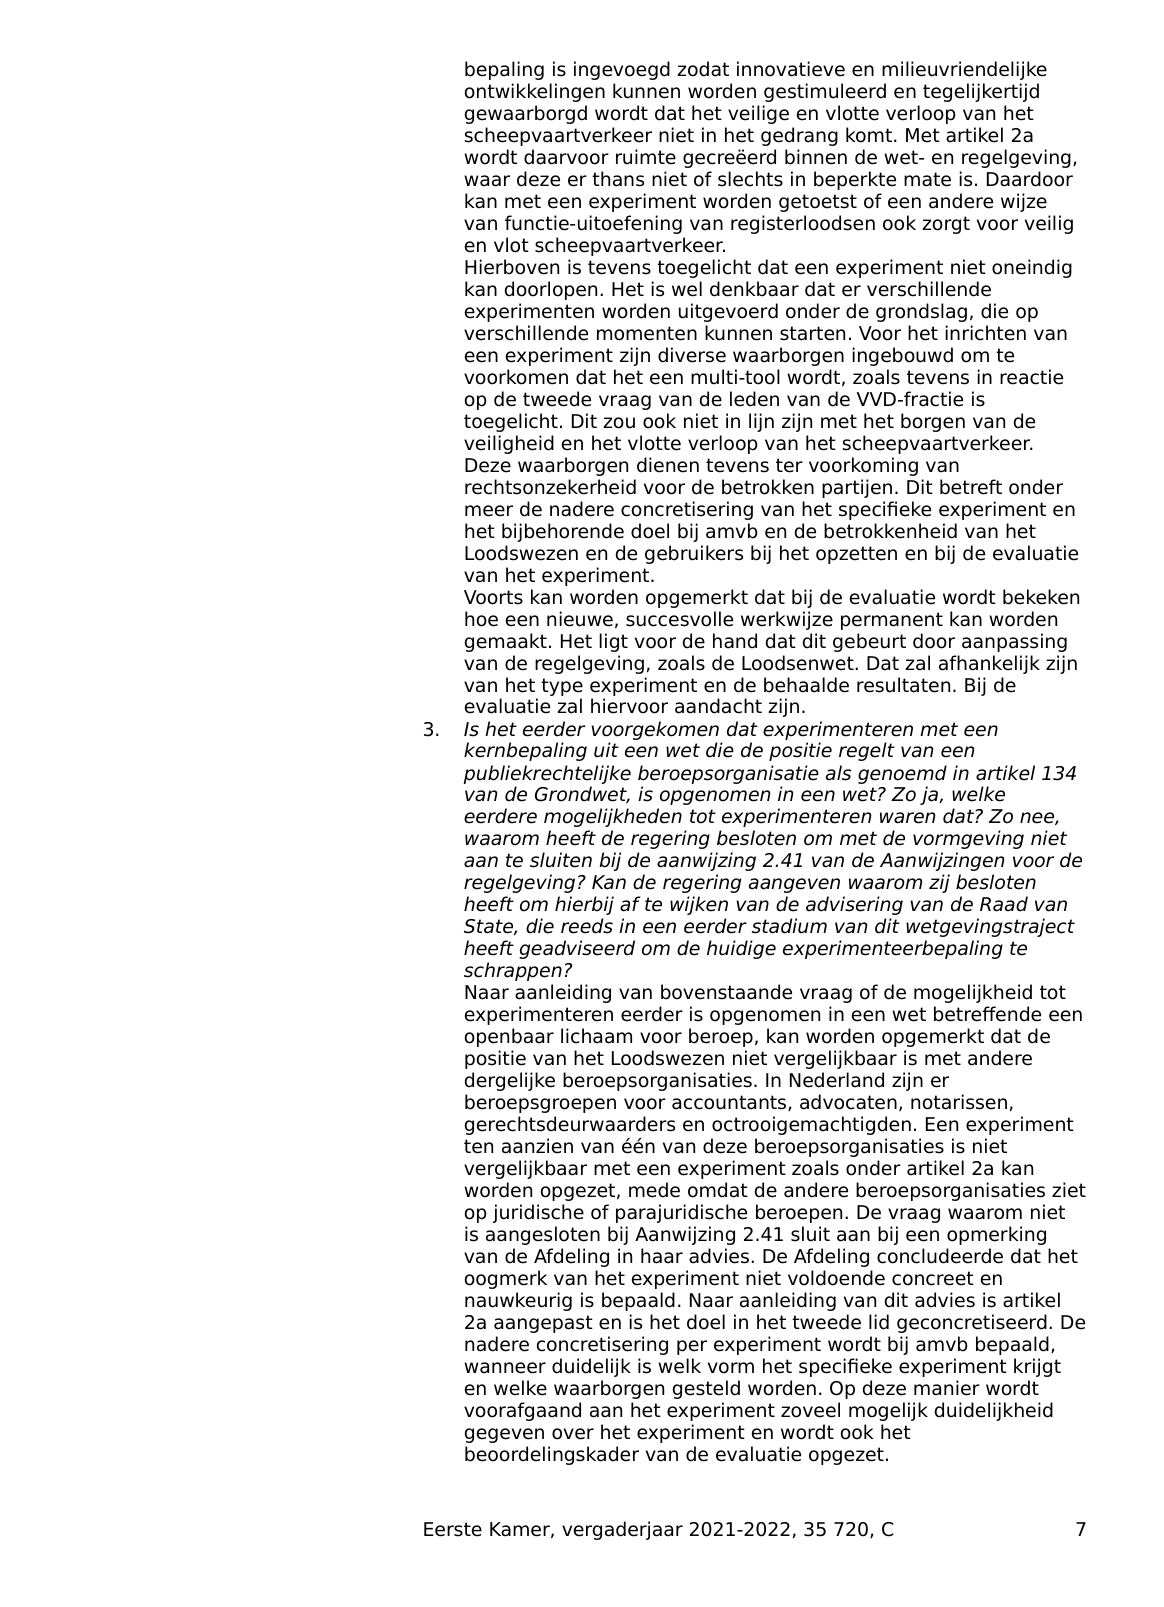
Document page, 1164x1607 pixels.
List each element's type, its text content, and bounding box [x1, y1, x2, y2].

text Naar aanleiding van bovenstaande vraag of de mogelijkheid tot experimenteren eerder is opgenomen in een wet betreffende een openbaar lichaam voor beroep, kan worden opgemerkt dat de positie van het Loodswezen niet vergelijkbaar is met andere dergelijke beroepsorganisaties. In Nederland zijn er beroepsgroepen voor accountants, advocaten, notarissen, gerechtsdeurwaarders en octrooigemachtigden. Een experiment ten aanzien van één van deze beroepsorganisaties is niet vergelijkbaar met een experiment zoals onder artikel 2a kan worden opgezet, mede omdat de andere beroepsorganisaties ziet op juridische of parajuridische beroepen. De vraag waarom niet is aangesloten bij Aanwijzing 2.41 sluit aan bij een opmerking van de Afdeling in haar advies. De Afdeling concludeerde dat het oogmerk van het experiment niet voldoende concreet en nauwkeurig is bepaald. Naar aanleiding van dit advies is artikel 2a aangepast en is het doel in het tweede lid geconcretiseerd. De nadere concretisering per experiment wordt bij amvb bepaald, wanneer duidelijk is welk vorm het specifieke experiment krijgt en welke waarborgen gesteld worden. Op deze manier wordt voorafgaand aan het experiment zoveel mogelijk duidelijkheid gegeven over het experiment en wordt ook het beoordelingskader van de evaluatie opgezet. [464, 982, 1087, 1466]
text Voorts kan worden opgemerkt dat bij de evaluatie wordt bekeken hoe een nieuwe, succesvolle werkwijze permanent kan worden gemaakt. Het ligt voor de hand dat dit gebeurt door aanpassing van de regelgeving, zoals de Loodsenwet. Dat zal afhankelijk zijn van het type experiment en de behaalde resultaten. Bij de evaluatie zal hiervoor aandacht zijn. [464, 587, 1087, 718]
text bepaling is ingevoegd zodat innovatieve en milieuvriendelijke ontwikkelingen kunnen worden gestimuleerd en tegelijkertijd gewaarborgd wordt dat het veilige en vlotte verloop van het scheepvaartverkeer niet in het gedrang komt. Met artikel 2a wordt daarvoor ruimte gecreëerd binnen de wet- en regelgeving, waar deze er thans niet of slechts in beperkte mate is. Daardoor kan met een experiment worden getoetst of een andere wijze van functie-uitoefening van registerloodsen ook zorgt voor veilig en vlot scheepvaartverkeer. [464, 59, 1087, 257]
text Hierboven is tevens toegelicht dat een experiment niet oneindig kan doorlopen. Het is wel denkbaar dat er verschillende experimenten worden uitgevoerd onder de grondslag, die op verschillende momenten kunnen starten. Voor het inrichten van een experiment zijn diverse waarborgen ingebouwd om te voorkomen dat het een multi-tool wordt, zoals tevens in reactie op de tweede vraag van de leden van de VVD-fractie is toegelicht. Dit zou ook niet in lijn zijn met het borgen van de veiligheid en het vlotte verloop van het scheepvaartverkeer. Deze waarborgen dienen tevens ter voorkoming van rechtsonzekerheid voor de betrokken partijen. Dit betreft onder meer de nadere concretisering van het specifieke experiment en het bijbehorende doel bij amvb en de betrokkenheid van het Loodswezen en de gebruikers bij het opzetten en bij de evaluatie van het experiment. [464, 257, 1087, 587]
text 3. Is het eerder voorgekomen dat experimenteren met een kernbepaling uit een wet die de positie regelt van een publiekrechtelijke beroepsorganisatie als genoemd in artikel 134 van de Grondwet, is opgenomen in een wet? Zo ja, welke eerdere mogelijkheden tot experimenteren waren dat? Zo nee, waarom heeft de regering besloten om met de vormgeving niet aan te sluiten bij de aanwijzing 2.41 van de Aanwijzingen voor de regelgeving? Kan de regering aangeven waarom zij besloten heeft om hierbij af te wijken van de advisering van de Raad van State, die reeds in een eerder stadium van dit wetgevingstraject heeft geadviseerd om de huidige experimenteerbepaling te schrappen? [422, 718, 1087, 982]
